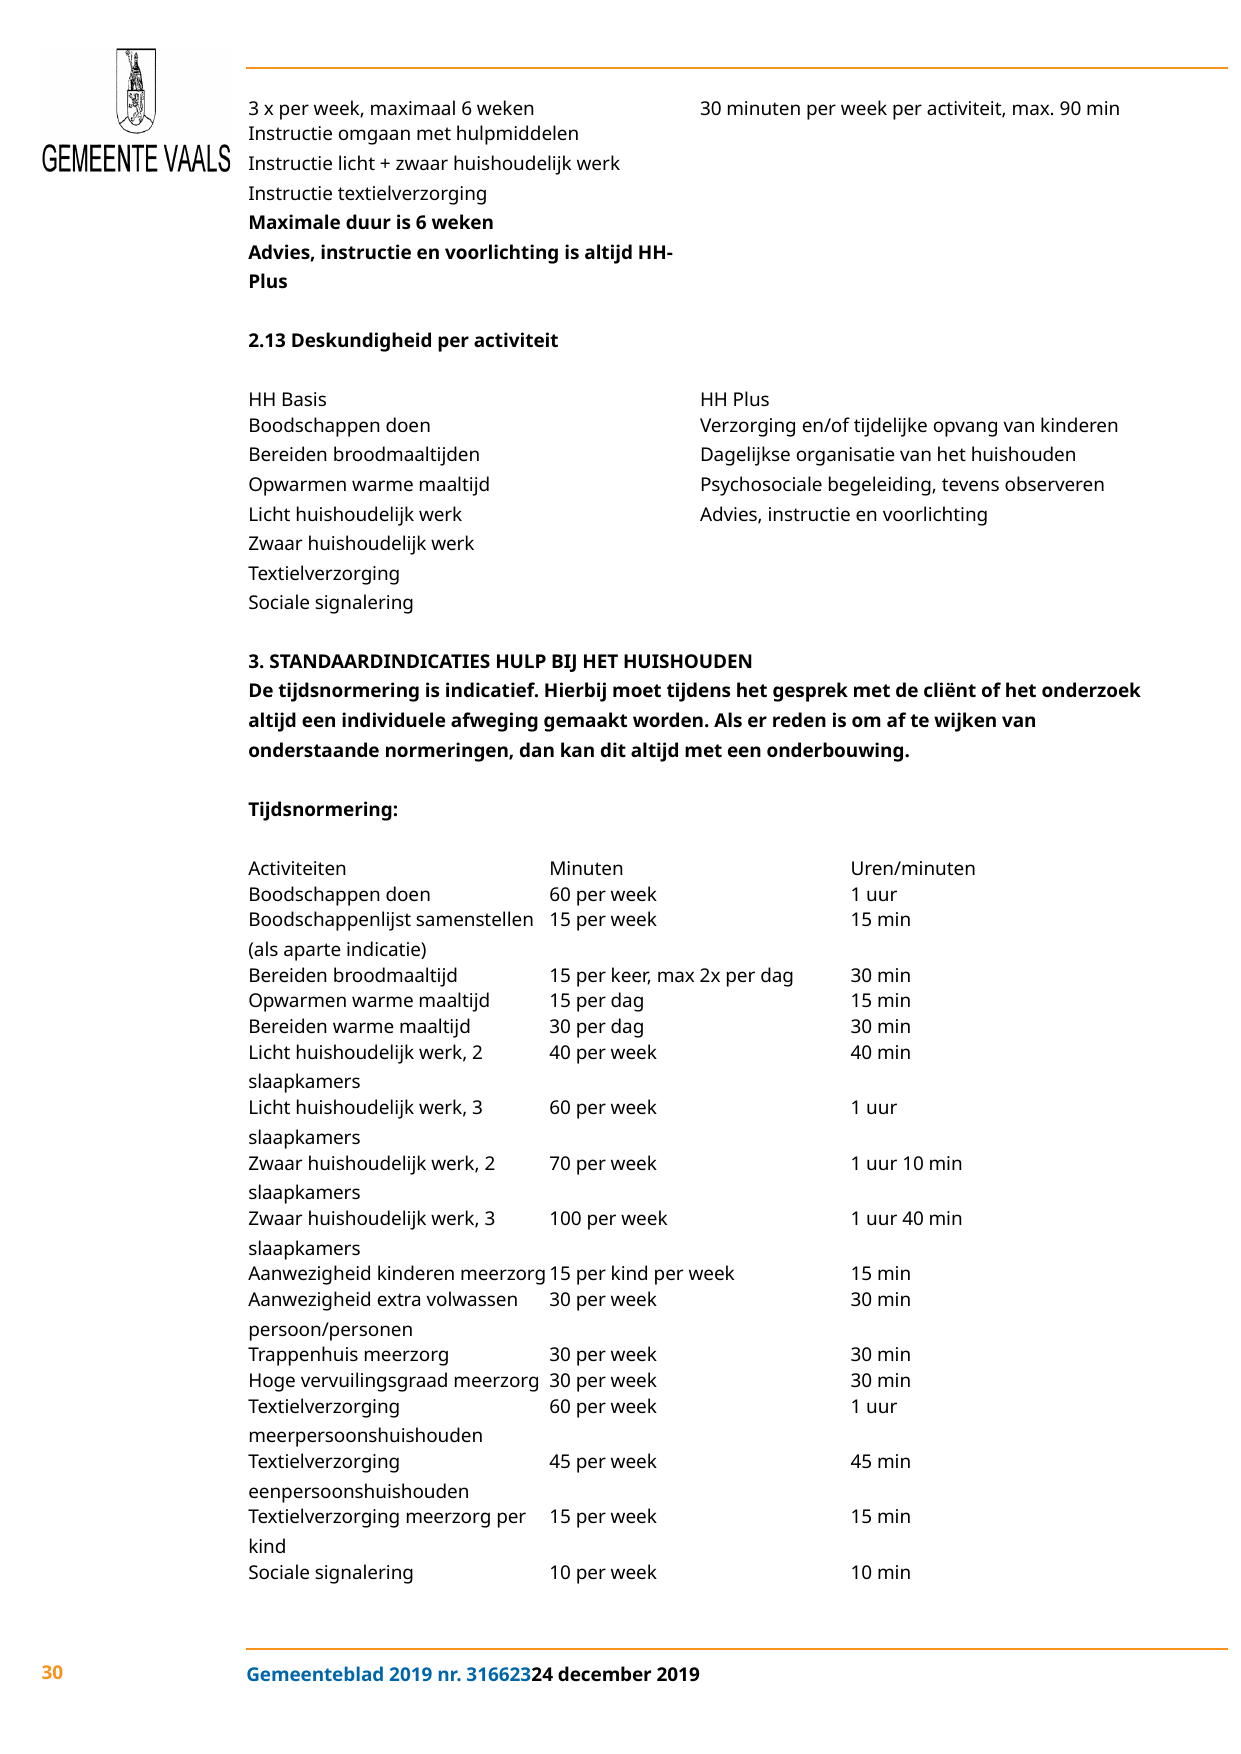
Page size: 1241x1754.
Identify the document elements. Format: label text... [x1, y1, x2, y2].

table_cell 1 uur 40 min [850, 1205, 1152, 1260]
table_cell 30 per dag [549, 1014, 850, 1039]
table_cell 15 per keer, max 2x per dag [549, 962, 850, 988]
table_cell 15 per week [549, 907, 850, 962]
text De tijdsnormering is indicatief. Hierbij moet tijdens het gesprek met de cliënt of het onderzoek altijd een individuele afweging gemaakt worden. Als er reden is om af te wijken van onderstaande normeringen, dan kan dit altijd met een onderbouwing. [248, 678, 1152, 762]
table_header HH Basis [248, 386, 700, 412]
table_cell Textielverzorging eenpersoonshuishouden [248, 1448, 549, 1503]
table_cell [700, 121, 1152, 294]
table_cell 70 per week [549, 1150, 850, 1205]
table_cell 45 per week [549, 1448, 850, 1503]
table_cell 40 min [850, 1039, 1152, 1094]
table_cell 30 min [850, 1014, 1152, 1039]
table_cell 30 min [850, 1286, 1152, 1341]
table_cell 15 min [850, 907, 1152, 962]
table_cell 15 per dag [549, 988, 850, 1013]
table_cell 15 min [850, 1260, 1152, 1286]
table_cell Boodschappen doen Bereiden broodmaaltijden Opwarmen warme maaltijd Licht huishoudelijk werk Zwaar huishoudelijk werk Textielverzorging Sociale signalering [248, 412, 700, 615]
table_cell 60 per week [549, 1095, 850, 1150]
table_cell 30 per week [549, 1367, 850, 1393]
table_cell 1 uur [850, 1095, 1152, 1150]
table_cell 15 min [850, 988, 1152, 1013]
table_cell 45 min [850, 1448, 1152, 1503]
table_cell 1 uur [850, 1393, 1152, 1448]
table_cell Boodschappen doen [248, 881, 549, 907]
table_cell Verzorging en/of tijdelijke opvang van kinderen Dagelijkse organisatie van het huishouden Psychosociale begeleiding, tevens observeren Advies, instructie en voorlichting [700, 412, 1152, 615]
table_header Uren/minuten [850, 855, 1152, 881]
table_header Minuten [549, 855, 850, 881]
table_cell 60 per week [549, 881, 850, 907]
table_cell Bereiden warme maaltijd [248, 1014, 549, 1039]
table_cell Textielverzorging meerpersoonshuishouden [248, 1393, 549, 1448]
table_cell 15 per kind per week [549, 1260, 850, 1286]
table_cell 30 per week [549, 1286, 850, 1341]
table_cell Hoge vervuilingsgraad meerzorg [248, 1367, 549, 1393]
table_cell 15 per week [549, 1504, 850, 1559]
table_cell Zwaar huishoudelijk werk, 2 slaapkamers [248, 1150, 549, 1205]
table_cell Trappenhuis meerzorg [248, 1341, 549, 1367]
table_cell 30 min [850, 962, 1152, 988]
table_cell Bereiden broodmaaltijd [248, 962, 549, 988]
picture [41, 47, 231, 172]
table_cell Textielverzorging meerzorg per kind [248, 1504, 549, 1559]
table_cell Licht huishoudelijk werk, 2 slaapkamers [248, 1039, 549, 1094]
table_cell 15 min [850, 1504, 1152, 1559]
table_cell 30 min [850, 1367, 1152, 1393]
table_cell 60 per week [549, 1393, 850, 1448]
table_cell 30 per week [549, 1341, 850, 1367]
table_cell 10 per week [549, 1559, 850, 1584]
table_cell Instructie omgaan met hulpmiddelen Instructie licht + zwaar huishoudelijk werk Instructie textielverzorging Maximale duur is 6 weken Advies, instructie en voorlichting is altijd HH-Plus [248, 121, 700, 294]
table_cell 1 uur [850, 881, 1152, 907]
text Tijdsnormering: [248, 796, 1152, 822]
text 3. STANDAARDINDICATIES HULP BIJ HET HUISHOUDEN [248, 648, 1152, 674]
table_header 3 x per week, maximaal 6 weken [248, 95, 700, 121]
table_cell 10 min [850, 1559, 1152, 1584]
text 2.13 Deskundigheid per activiteit [248, 327, 1152, 353]
table_cell Sociale signalering [248, 1559, 549, 1584]
table_cell 40 per week [549, 1039, 850, 1094]
table_cell Licht huishoudelijk werk, 3 slaapkamers [248, 1095, 549, 1150]
table_cell Aanwezigheid extra volwassen persoon/personen [248, 1286, 549, 1341]
table_cell Zwaar huishoudelijk werk, 3 slaapkamers [248, 1205, 549, 1260]
table_cell 100 per week [549, 1205, 850, 1260]
table_cell 30 min [850, 1341, 1152, 1367]
table_cell Aanwezigheid kinderen meerzorg [248, 1260, 549, 1286]
table_header 30 minuten per week per activiteit, max. 90 min [700, 95, 1152, 121]
table_header Activiteiten [248, 855, 549, 881]
table_header HH Plus [700, 386, 1152, 412]
table_cell 1 uur 10 min [850, 1150, 1152, 1205]
table_cell Boodschappenlijst samenstellen (als aparte indicatie) [248, 907, 549, 962]
table_cell Opwarmen warme maaltijd [248, 988, 549, 1013]
